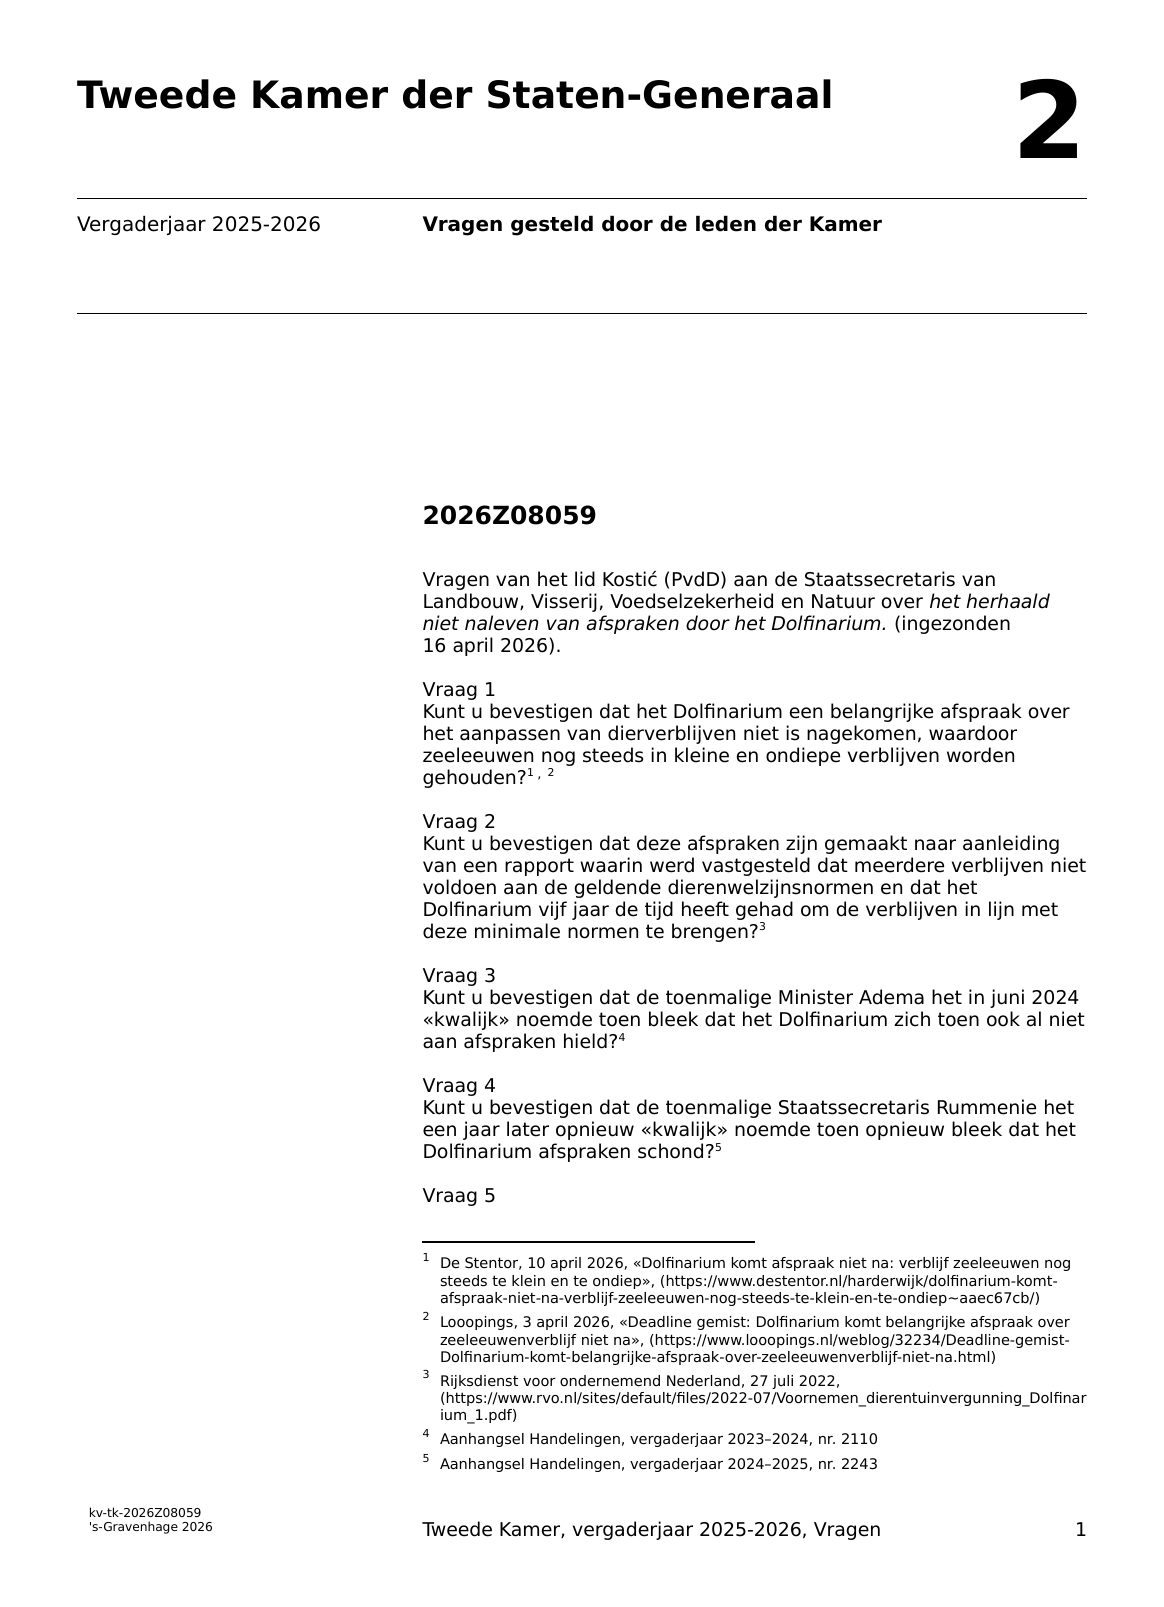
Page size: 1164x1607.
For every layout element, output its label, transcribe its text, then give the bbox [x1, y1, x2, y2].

text Kunt u bevestigen dat de toenmalige Staatssecretaris Rummenie het een jaar later opnieuw «kwalijk» noemde toen opnieuw bleek dat het Dolfinarium afspraken schond? [422, 1097, 1087, 1163]
text Aanhangsel Handelingen, vergaderjaar 2024–2025, nr. 2243 [422, 1452, 1087, 1474]
text Vraag 1 [422, 679, 1087, 701]
text 's-Gravenhage 2026 [88, 1520, 323, 1534]
text Vraag 5 [422, 1185, 1087, 1207]
text Kunt u bevestigen dat deze afspraken zijn gemaakt naar aanleiding van een rapport waarin werd vastgesteld dat meerdere verblijven niet voldoen aan de geldende dierenwelzijnsnormen en dat het Dolfinarium vijf jaar de tijd heeft gehad om de verblijven in lijn met deze minimale normen te brengen? [422, 833, 1087, 943]
text Vragen van het lid Kostić (PvdD) aan de Staatssecretaris van Landbouw, Visserij, Voedselzekerheid en Natuur over het herhaald niet naleven van afspraken door het Dolfinarium. (ingezonden 16 april 2026). [422, 569, 1087, 657]
text De Stentor, 10 april 2026, «Dolfinarium komt afspraak niet na: verblijf zeeleeuwen nog steeds te klein en te ondiep», (https://www.destentor.nl/harderwijk/dolfinarium-komt-afspraak-niet-na-verblijf-zeeleeuwen-nog-steeds-te-klein-en-te-ondiep~aaec67cb/) [422, 1251, 1087, 1307]
table_header Tweede Kamer der Staten-Generaal [77, 59, 886, 198]
table_cell Vergaderjaar 2025-2026 [77, 199, 422, 313]
text Looopings, 3 april 2026, «Deadline gemist: Dolfinarium komt belangrijke afspraak over zeeleeuwenverblijf niet na», (https://www.looopings.nl/weblog/32234/Deadline-gemist-Dolfinarium-komt-belangrijke-afspraak-over-zeeleeuwenverblijf-niet-na.html) [422, 1310, 1087, 1366]
text Rijksdienst voor ondernemend Nederland, 27 juli 2022, (https://www.rvo.nl/sites/default/files/2022-07/Voornemen_dierentuinvergunning_Dolfinarium_1.pdf) [422, 1368, 1087, 1424]
text kv-tk-2026Z08059 [88, 1506, 323, 1520]
text Vraag 2 [422, 811, 1087, 833]
table_cell Vragen gesteld door de leden der Kamer [422, 199, 1087, 313]
text Vraag 3 [422, 965, 1087, 987]
text Aanhangsel Handelingen, vergaderjaar 2023–2024, nr. 2110 [422, 1427, 1087, 1449]
text 2026Z08059 [422, 501, 1087, 531]
text Kunt u bevestigen dat het Dolfinarium een belangrijke afspraak over het aanpassen van dierverblijven niet is nagekomen, waardoor zeeleeuwen nog steeds in kleine en ondiepe verblijven worden gehouden?, [422, 701, 1087, 789]
table_header 2 [886, 59, 1087, 198]
text Kunt u bevestigen dat de toenmalige Minister Adema het in juni 2024 «kwalijk» noemde toen bleek dat het Dolfinarium zich toen ook al niet aan afspraken hield? [422, 987, 1087, 1053]
text Vraag 4 [422, 1075, 1087, 1097]
